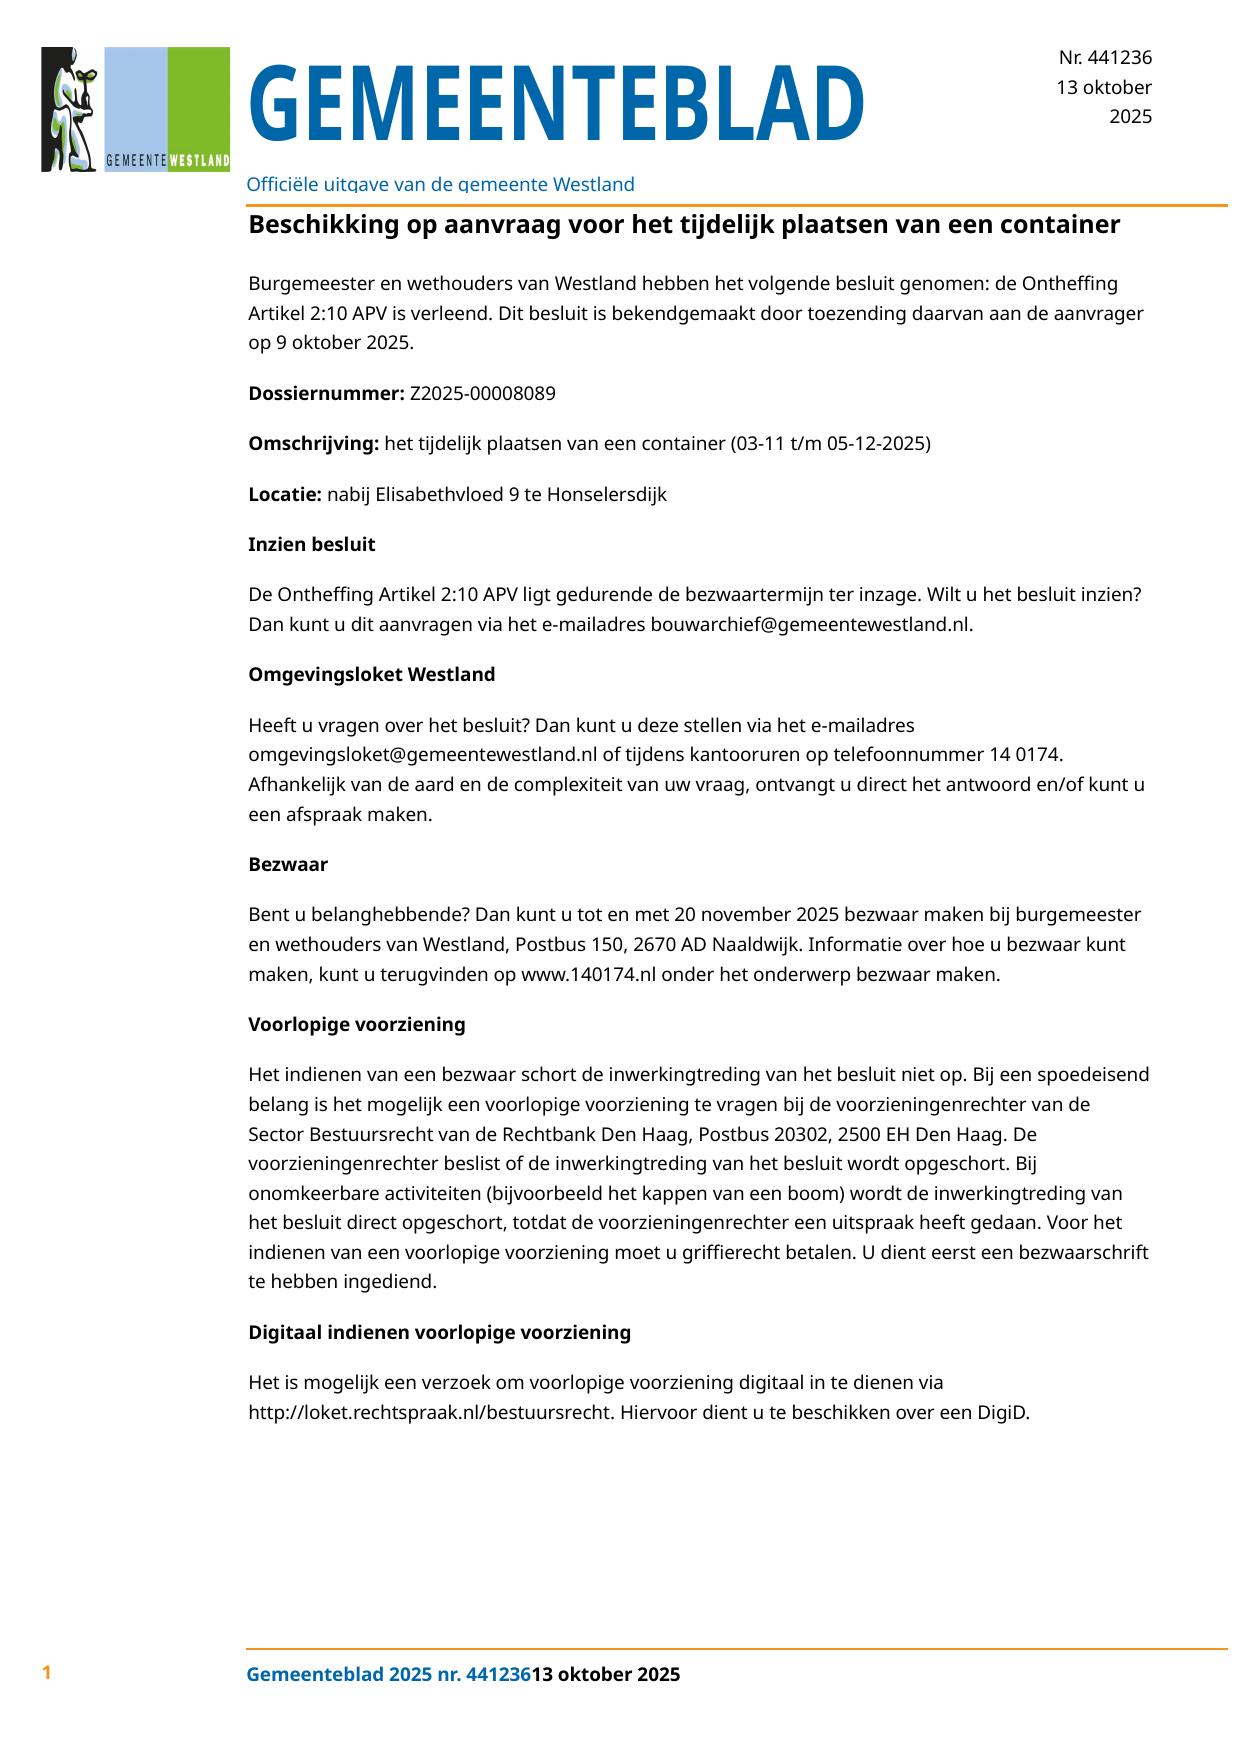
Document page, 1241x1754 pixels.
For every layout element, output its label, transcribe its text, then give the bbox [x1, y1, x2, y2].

text Bezwaar [248, 851, 1152, 877]
text Locatie: nabij Elisabethvloed 9 te Honselersdijk [248, 481, 1152, 506]
text Burgemeester en wethouders van Westland hebben het volgende besluit genomen: de Ontheffing Artikel 2:10 APV is verleend. Dit besluit is bekendgemaakt door toezending daarvan aan de aanvrager op 9 oktober 2025. [248, 270, 1152, 355]
text De Ontheffing Artikel 2:10 APV ligt gedurende de bezwaartermijn ter inzage. Wilt u het besluit inzien? Dan kunt u dit aanvragen via het e-mailadres bouwarchief@gemeentewestland.nl. [248, 582, 1152, 637]
text Heeft u vragen over het besluit? Dan kunt u deze stellen via het e-mailadres omgevingsloket@gemeentewestland.nl of tijdens kantooruren op telefoonnummer 14 0174. Afhankelijk van de aard en de complexiteit van uw vraag, ontvangt u direct het antwoord en/of kunt u een afspraak maken. [248, 712, 1152, 826]
text Dossiernummer: Z2025-00008089 [248, 380, 1152, 406]
text Inzien besluit [248, 531, 1152, 557]
text Bent u belanghebbende? Dan kunt u tot en met 20 november 2025 bezwaar maken bij burgemeester en wethouders van Westland, Postbus 150, 2670 AD Naaldwijk. Informatie over hoe u bezwaar kunt maken, kunt u terugvinden op www.140174.nl onder het onderwerp bezwaar maken. [248, 902, 1152, 986]
text Omgevingsloket Westland [248, 662, 1152, 687]
text Omschrijving: het tijdelijk plaatsen van een container (03-11 t/m 05-12-2025) [248, 430, 1152, 456]
picture [41, 47, 231, 172]
text Digitaal indienen voorlopige voorziening [248, 1319, 1152, 1345]
text Het indienen van een bezwaar schort de inwerkingtreding van het besluit niet op. Bij een spoedeisend belang is het mogelijk een voorlopige voorziening te vragen bij de voorzieningenrechter van de Sector Bestuursrecht van de Rechtbank Den Haag, Postbus 20302, 2500 EH Den Haag. De voorzieningenrechter beslist of de inwerkingtreding van het besluit wordt opgeschort. Bij onomkeerbare activiteiten (bijvoorbeeld het kappen van een boom) wordt de inwerkingtreding van het besluit direct opgeschort, totdat de voorzieningenrechter een uitspraak heeft gedaan. Voor het indienen van een voorlopige voorziening moet u griffierecht betalen. U dient eerst een bezwaarschrift te hebben ingediend. [248, 1062, 1152, 1294]
text Voorlopige voorziening [248, 1011, 1152, 1037]
text Beschikking op aanvraag voor het tijdelijk plaatsen van een container [248, 207, 1152, 241]
text Het is mogelijk een verzoek om voorlopige voorziening digitaal in te dienen via http://loket.rechtspraak.nl/bestuursrecht. Hiervoor dient u te beschikken over een DigiD. [248, 1369, 1152, 1425]
